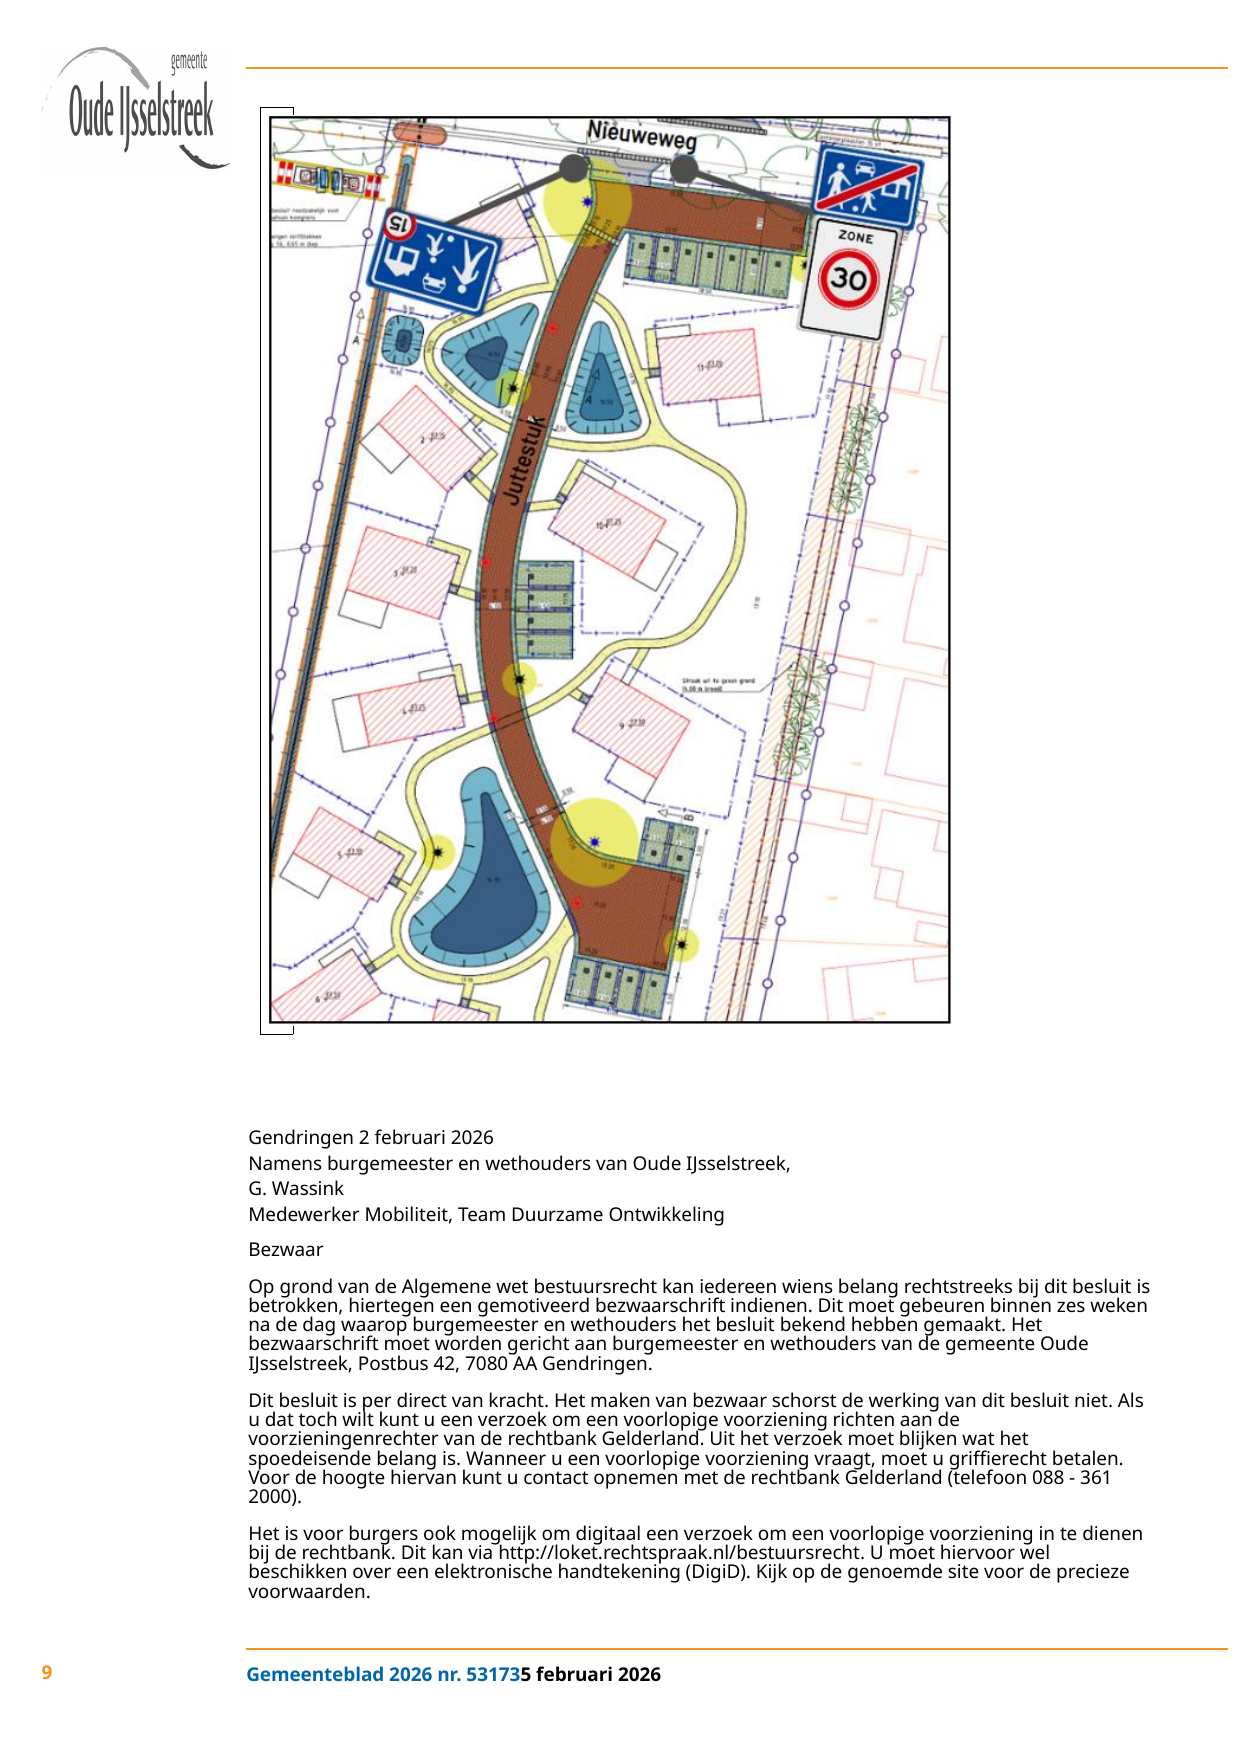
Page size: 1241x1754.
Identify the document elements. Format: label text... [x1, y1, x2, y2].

picture [41, 47, 231, 172]
text Medewerker Mobiliteit, Team Duurzame Ontwikkeling [248, 1201, 1152, 1227]
text G. Wassink [248, 1176, 1152, 1201]
text Namens burgemeester en wethouders van Oude IJsselstreek, [248, 1150, 1152, 1176]
text Het is voor burgers ook mogelijk om digitaal een verzoek om een voorlopige voorziening in te dienen bij de rechtbank. Dit kan via http://loket.rechtspraak.nl/bestuursrecht. U moet hiervoor wel beschikken over een elektronische handtekening (DigiD). Kijk op de genoemde site voor de precieze voorwaarden. [248, 1525, 1152, 1602]
text Gendringen 2 februari 2026 [248, 1124, 1152, 1150]
text Bezwaar [248, 1241, 1152, 1260]
text Op grond van de Algemene wet bestuursrecht kan iedereen wiens belang rechtstreeks bij dit besluit is betrokken, hiertegen een gemotiveerd bezwaarschrift indienen. Dit moet gebeuren binnen zes weken na de dag waarop burgemeester en wethouders het besluit bekend hebben gemaakt. Het bezwaarschrift moet worden gericht aan burgemeester en wethouders van de gemeente Oude IJsselstreek, Postbus 42, 7080 AA Gendringen. [248, 1278, 1152, 1374]
text Dit besluit is per direct van kracht. Het maken van bezwaar schorst de werking van dit besluit niet. Als u dat toch wilt kunt u een verzoek om een voorlopige voorziening richten aan de voorzieningenrechter van de rechtbank Gelderland. Uit het verzoek moet blijken wat het spoedeisende belang is. Wanneer u een voorlopige voorziening vraagt, moet u griffierecht betalen. Voor de hoogte hiervan kunt u contact opnemen met de rechtbank Gelderland (telefoon 088 - 361 2000). [248, 1392, 1152, 1507]
picture [268, 115, 953, 1026]
